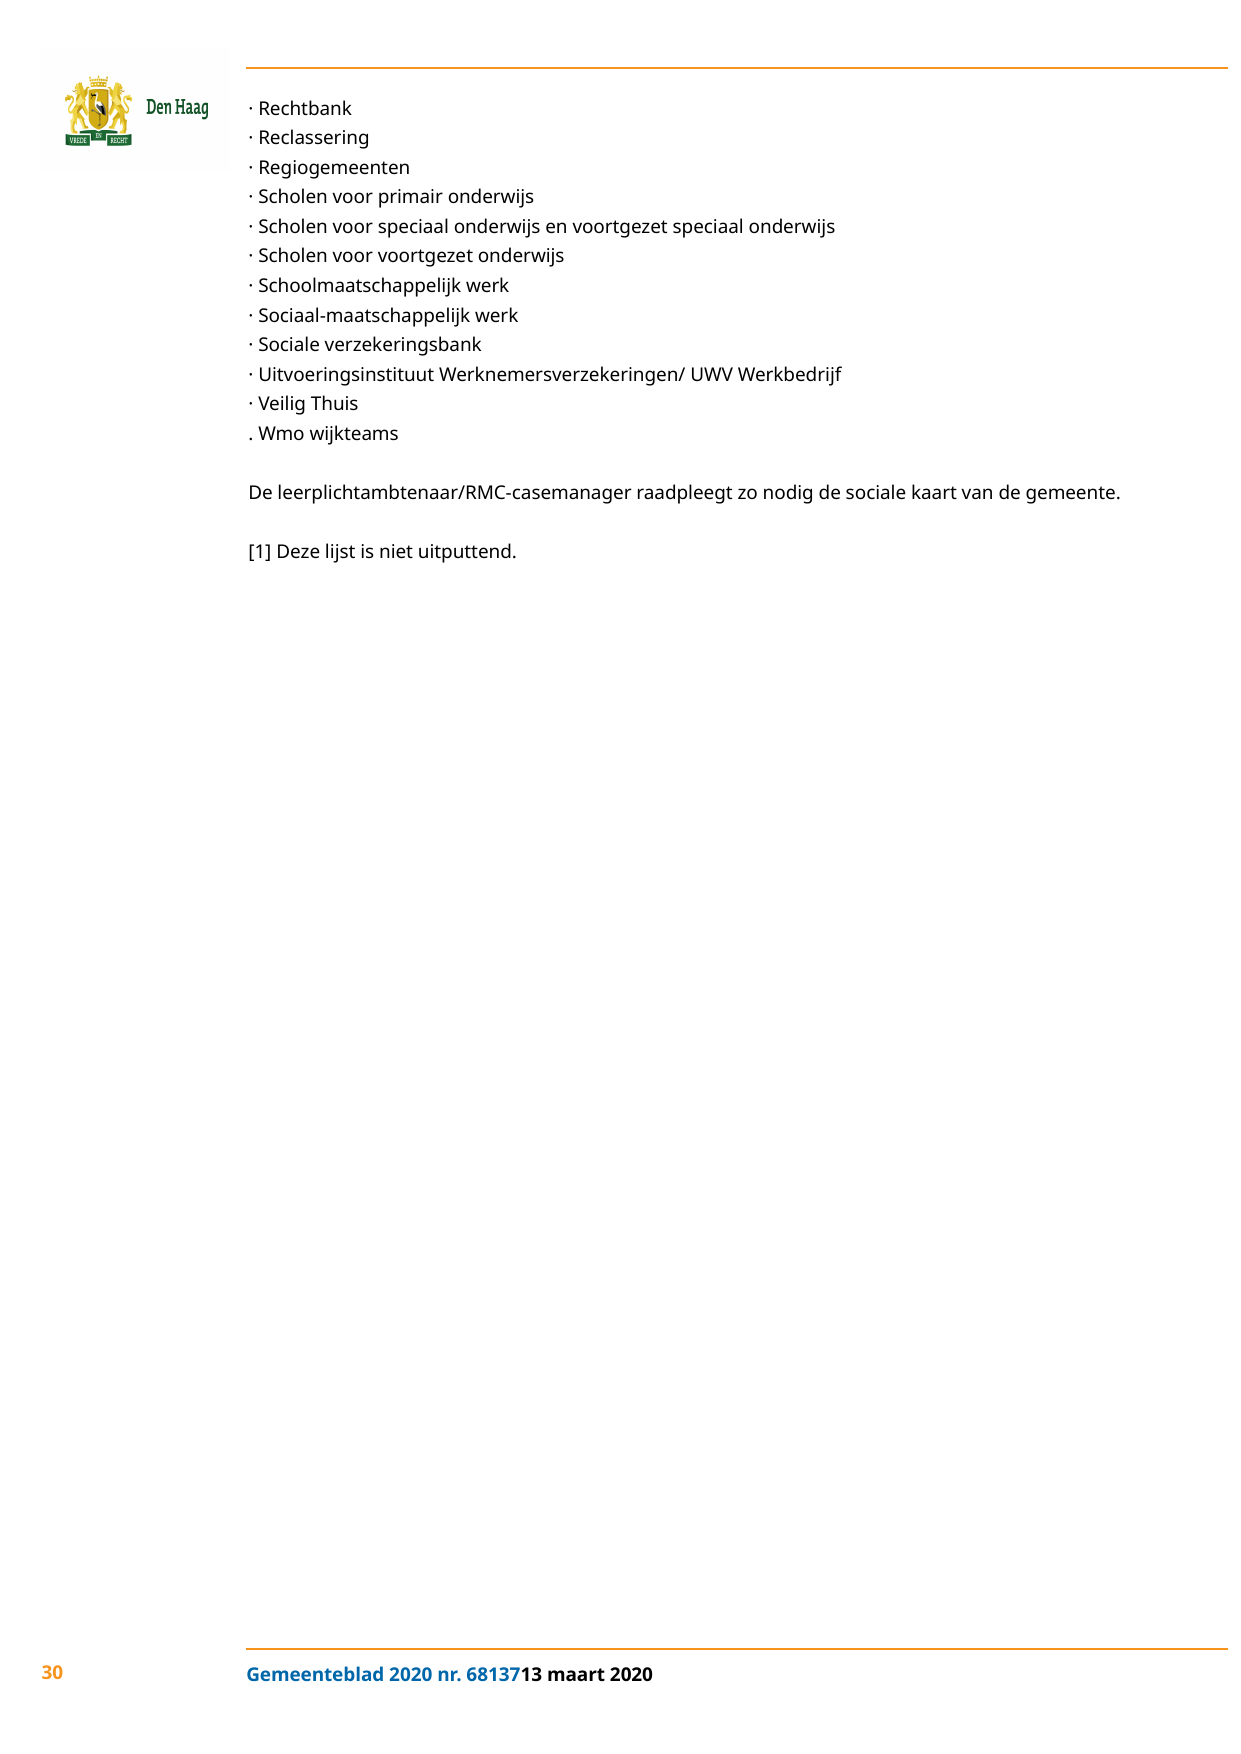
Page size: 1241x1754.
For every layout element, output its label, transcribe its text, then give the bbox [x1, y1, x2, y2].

text . Wmo wijkteams [248, 420, 1152, 446]
text [1] Deze lijst is niet uitputtend. [248, 538, 1152, 564]
text De leerplichtambtenaar/RMC-casemanager raadpleegt zo nodig de sociale kaart van de gemeente. [248, 479, 1152, 505]
text · Regiogemeenten [248, 154, 1152, 180]
text · Scholen voor primair onderwijs [248, 183, 1152, 209]
text · Scholen voor voortgezet onderwijs [248, 243, 1152, 268]
text · Sociale verzekeringsbank [248, 331, 1152, 357]
text · Reclassering [248, 124, 1152, 150]
picture [41, 47, 231, 172]
text · Scholen voor speciaal onderwijs en voortgezet speciaal onderwijs [248, 213, 1152, 239]
text · Uitvoeringsinstituut Werknemersverzekeringen/ UWV Werkbedrijf [248, 361, 1152, 387]
text · Veilig Thuis [248, 391, 1152, 416]
text · Schoolmaatschappelijk werk [248, 272, 1152, 298]
text · Sociaal-maatschappelijk werk [248, 302, 1152, 328]
text · Rechtbank [248, 95, 1152, 121]
